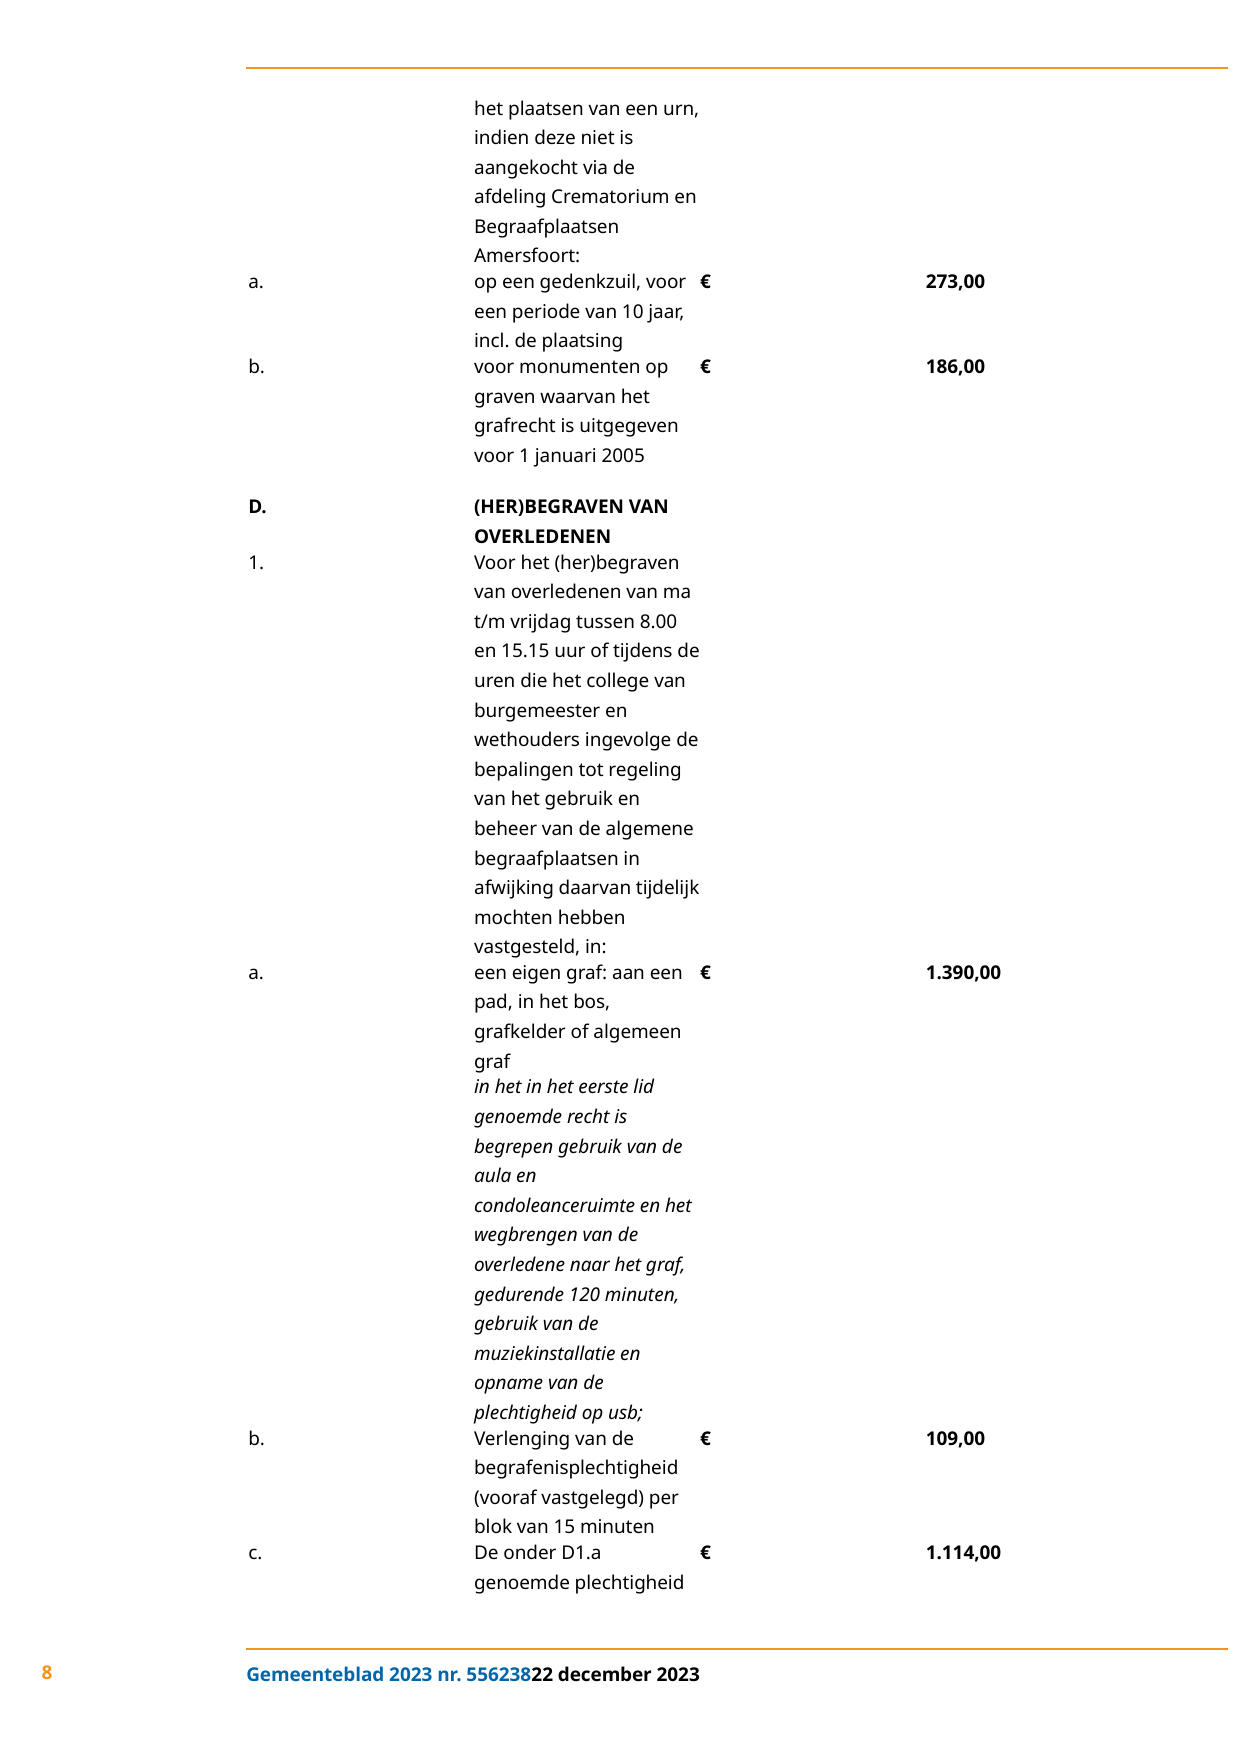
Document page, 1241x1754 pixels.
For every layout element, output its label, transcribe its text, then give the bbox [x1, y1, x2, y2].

table_cell [926, 549, 1152, 959]
table_cell D. [248, 494, 474, 549]
table_cell in het in het eerste lid genoemde recht is begrepen gebruik van de aula en condoleanceruimte en het wegbrengen van de overledene naar het graf, gedurende 120 minuten, gebruik van de muziekinstallatie en opname van de plechtigheid op usb; [474, 1074, 700, 1425]
table_cell [248, 1074, 474, 1425]
table_cell [248, 95, 474, 268]
table_cell het plaatsen van een urn, indien deze niet is aangekocht via de afdeling Crematorium en Begraafplaatsen Amersfoort: [474, 95, 700, 268]
table_cell [926, 95, 1152, 268]
table_cell 1.390,00 [926, 959, 1152, 1074]
table_cell € [700, 1539, 926, 1594]
table_cell [700, 1074, 926, 1425]
table_cell b. [248, 1425, 474, 1539]
table_cell € [700, 1425, 926, 1539]
table_cell 1. [248, 549, 474, 959]
table_cell € [700, 959, 926, 1074]
table_cell [700, 494, 926, 549]
table_cell 1.114,00 [926, 1539, 1152, 1594]
table_cell c. [248, 1539, 474, 1594]
picture [41, 47, 231, 172]
table_cell [700, 549, 926, 959]
table_cell a. [248, 959, 474, 1074]
table_cell Voor het (her)begraven van overledenen van ma t/m vrijdag tussen 8.00 en 15.15 uur of tijdens de uren die het college van burgemeester en wethouders ingevolge de bepalingen tot regeling van het gebruik en beheer van de algemene begraafplaatsen in afwijking daarvan tijdelijk mochten hebben vastgesteld, in: [474, 549, 700, 959]
table_cell Verlenging van de begrafenisplechtigheid (vooraf vastgelegd) per blok van 15 minuten [474, 1425, 700, 1539]
table_cell De onder D1.a genoemde plechtigheid [474, 1539, 700, 1594]
table_cell 186,00 [926, 353, 1152, 468]
table_cell (HER)BEGRAVEN VAN OVERLEDENEN [474, 494, 700, 549]
table_cell € [700, 353, 926, 468]
table_cell [474, 468, 700, 493]
table_cell b. [248, 353, 474, 468]
table_cell 109,00 [926, 1425, 1152, 1539]
table_cell a. [248, 269, 474, 353]
table_cell [926, 1074, 1152, 1425]
table_cell € [700, 269, 926, 353]
table_cell [248, 468, 474, 493]
table_cell voor monumenten op graven waarvan het grafrecht is uitgegeven voor 1 januari 2005 [474, 353, 700, 468]
table_cell op een gedenkzuil, voor een periode van 10 jaar, incl. de plaatsing [474, 269, 700, 353]
table_cell [700, 95, 926, 268]
table_cell [926, 468, 1152, 493]
table_cell [700, 468, 926, 493]
table_cell 273,00 [926, 269, 1152, 353]
table_cell een eigen graf: aan een pad, in het bos, grafkelder of algemeen graf [474, 959, 700, 1074]
table_cell [926, 494, 1152, 549]
